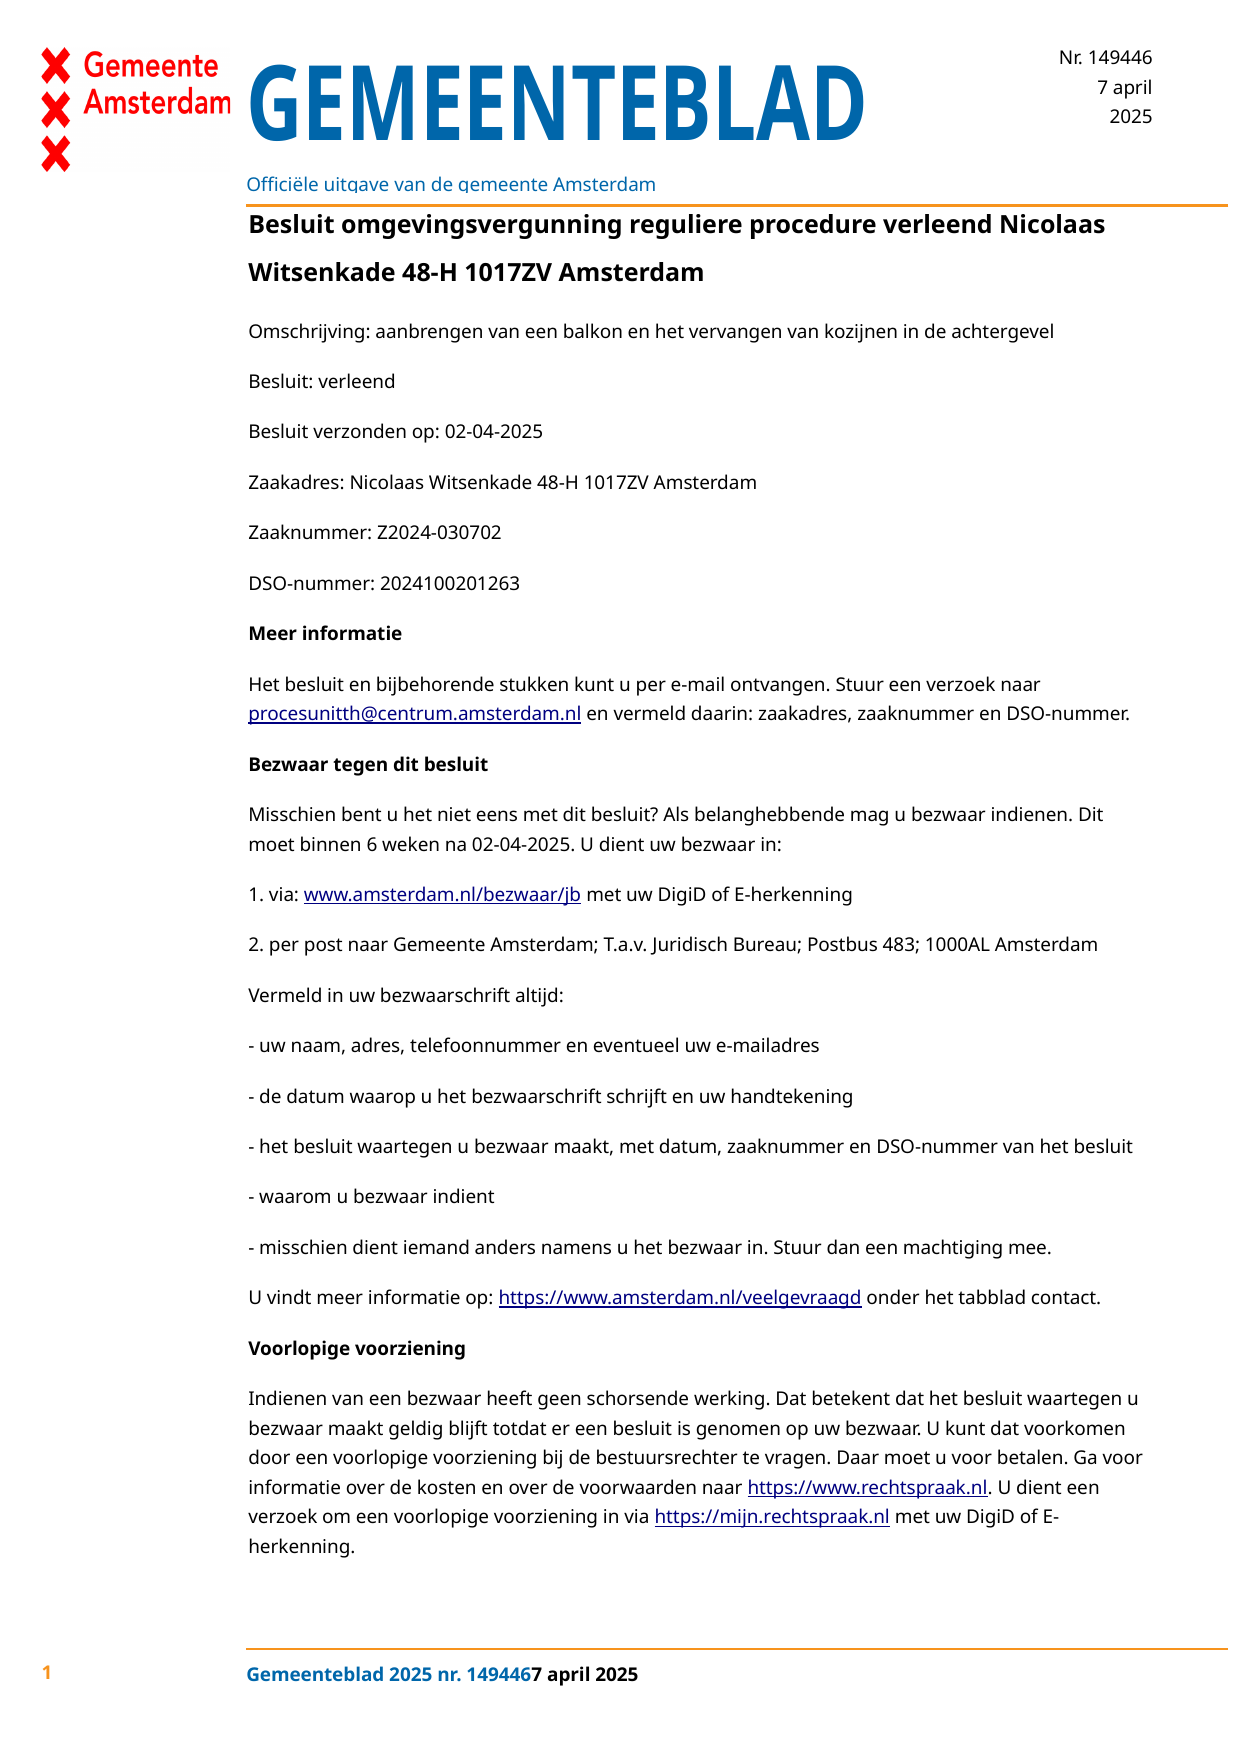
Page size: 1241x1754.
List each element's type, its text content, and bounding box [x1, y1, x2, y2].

text - de datum waarop u het bezwaarschrift schrijft en uw handtekening [248, 1083, 1152, 1109]
text DSO-nummer: 2024100201263 [248, 570, 1152, 596]
picture [41, 47, 231, 172]
text Voorlopige voorziening [248, 1335, 1152, 1361]
text - waarom u bezwaar indient [248, 1184, 1152, 1209]
text Vermeld in uw bezwaarschrift altijd: [248, 982, 1152, 1008]
text Omschrijving: aanbrengen van een balkon en het vervangen van kozijnen in de achtergevel [248, 318, 1152, 344]
text Besluit omgevingsvergunning reguliere procedure verleend Nicolaas Witsenkade 48-H 1017ZV Amsterdam [248, 207, 1152, 288]
text Het besluit en bijbehorende stukken kunt u per e-mail ontvangen. Stuur een verzoek naar procesunitth@centrum.amsterdam.nl en vermeld daarin: zaakadres, zaaknummer en DSO-nummer. [248, 671, 1152, 726]
text Besluit verzonden op: 02-04-2025 [248, 419, 1152, 444]
text - misschien dient iemand anders namens u het bezwaar in. Stuur dan een machtiging mee. [248, 1234, 1152, 1260]
text Zaaknummer: Z2024-030702 [248, 519, 1152, 545]
text 2. per post naar Gemeente Amsterdam; T.a.v. Juridisch Bureau; Postbus 483; 1000AL Amsterdam [248, 932, 1152, 957]
text U vindt meer informatie op: https://www.amsterdam.nl/veelgevraagd onder het tabblad contact. [248, 1284, 1152, 1310]
text Misschien bent u het niet eens met dit besluit? Als belanghebbende mag u bezwaar indienen. Dit moet binnen 6 weken na 02-04-2025. U dient uw bezwaar in: [248, 801, 1152, 857]
text Bezwaar tegen dit besluit [248, 751, 1152, 777]
text Besluit: verleend [248, 368, 1152, 394]
text Meer informatie [248, 620, 1152, 646]
text - uw naam, adres, telefoonnummer en eventueel uw e-mailadres [248, 1032, 1152, 1058]
text 1. via: www.amsterdam.nl/bezwaar/jb met uw DigiD of E-herkenning [248, 881, 1152, 907]
text Indienen van een bezwaar heeft geen schorsende werking. Dat betekent dat het besluit waartegen u bezwaar maakt geldig blijft totdat er een besluit is genomen op uw bezwaar. U kunt dat voorkomen door een voorlopige voorziening bij de bestuursrechter te vragen. Daar moet u voor betalen. Ga voor informatie over de kosten en over de voorwaarden naar https://www.rechtspraak.nl. U dient een verzoek om een voorlopige voorziening in via https://mijn.rechtspraak.nl met uw DigiD of E-herkenning. [248, 1385, 1152, 1559]
text - het besluit waartegen u bezwaar maakt, met datum, zaaknummer en DSO-nummer van het besluit [248, 1133, 1152, 1159]
text Zaakadres: Nicolaas Witsenkade 48-H 1017ZV Amsterdam [248, 469, 1152, 495]
